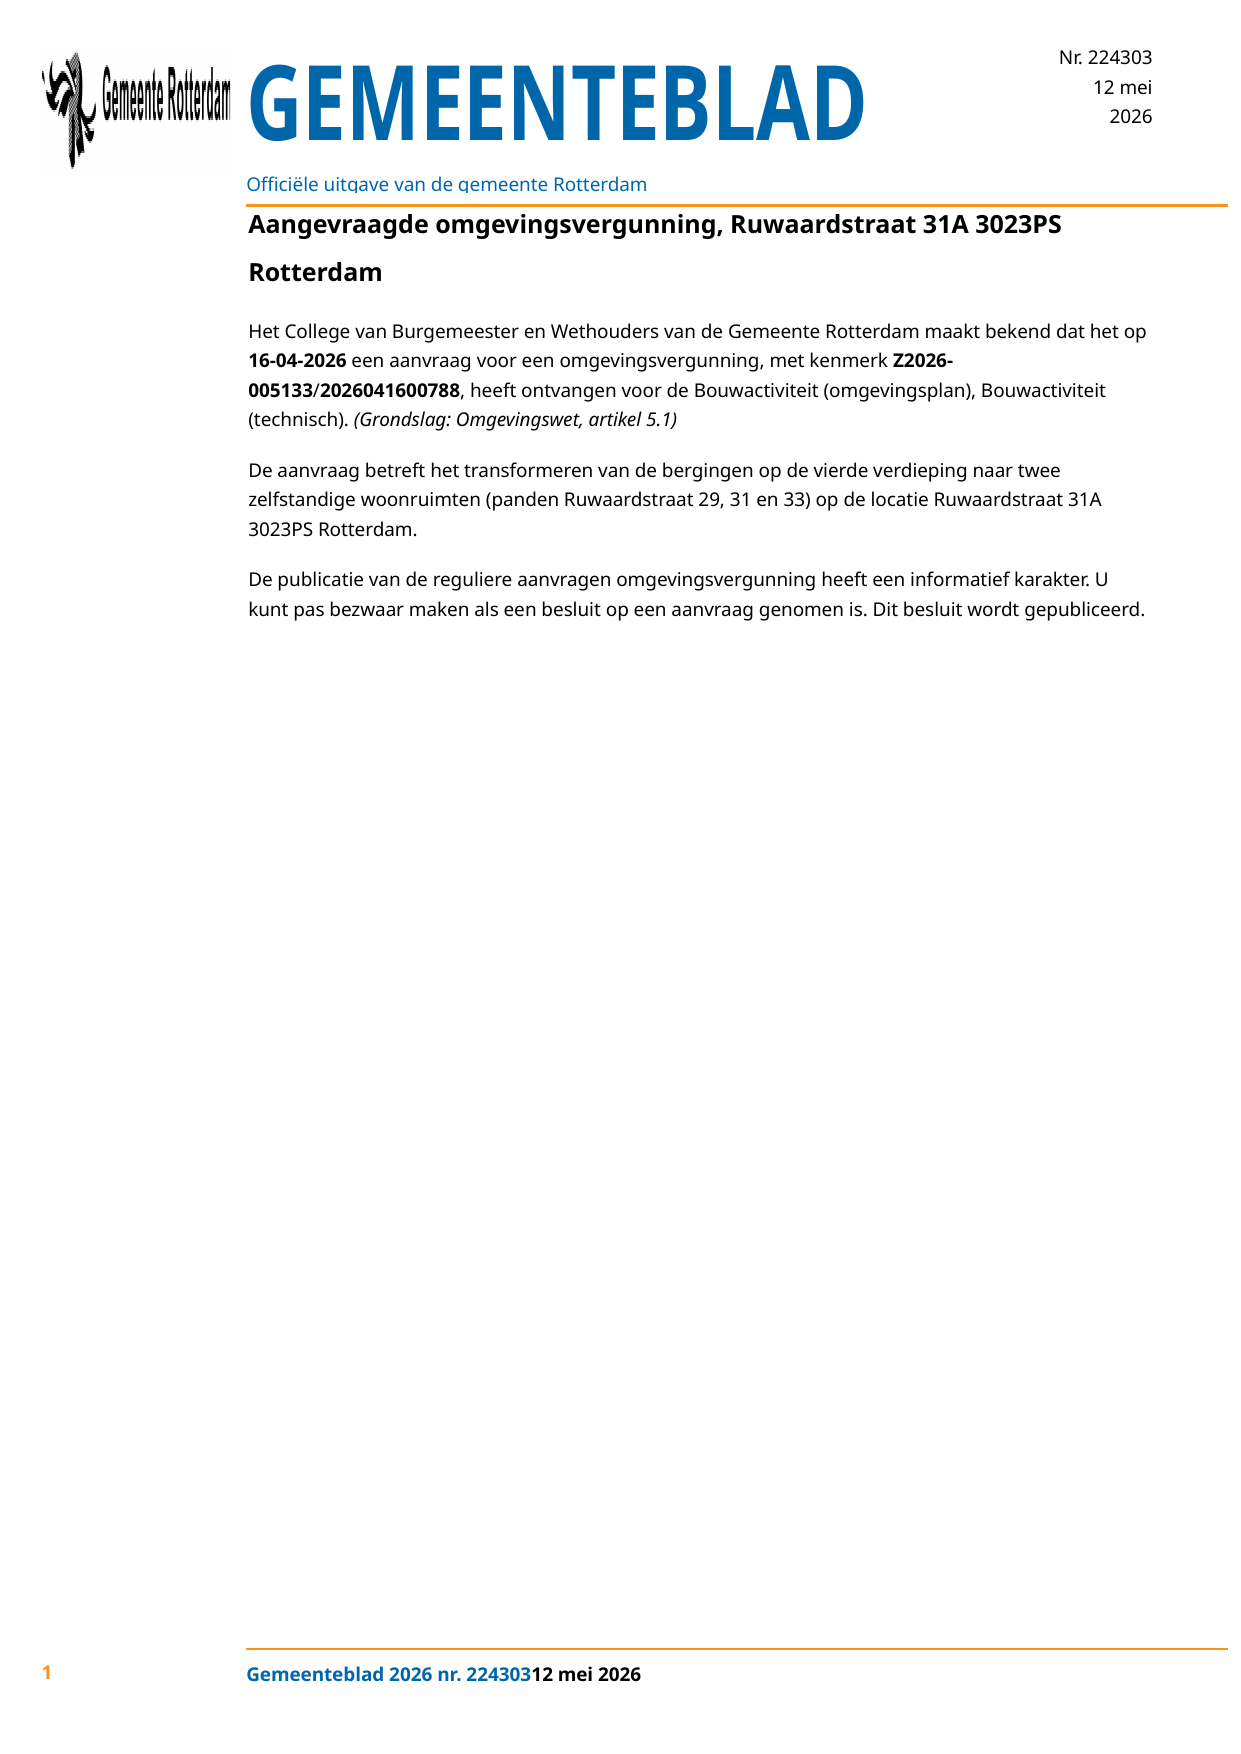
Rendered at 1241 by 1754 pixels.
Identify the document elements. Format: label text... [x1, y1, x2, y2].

text Het College van Burgemeester en Wethouders van de Gemeente Rotterdam maakt bekend dat het op 16-04-2026 een aanvraag voor een omgevingsvergunning, met kenmerk Z2026-005133/2026041600788, heeft ontvangen voor de Bouwactiviteit (omgevingsplan), Bouwactiviteit (technisch). (Grondslag: Omgevingswet, artikel 5.1) [248, 318, 1152, 432]
picture [41, 47, 231, 172]
text Aangevraagde omgevingsvergunning, Ruwaardstraat 31A 3023PS Rotterdam [248, 207, 1152, 288]
text De publicatie van de reguliere aanvragen omgevingsvergunning heeft een informatief karakter. U kunt pas bezwaar maken als een besluit op een aanvraag genomen is. Dit besluit wordt gepubliceerd. [248, 567, 1152, 622]
text De aanvraag betreft het transformeren van de bergingen op de vierde verdieping naar twee zelfstandige woonruimten (panden Ruwaardstraat 29, 31 en 33) op de locatie Ruwaardstraat 31A 3023PS Rotterdam. [248, 457, 1152, 542]
